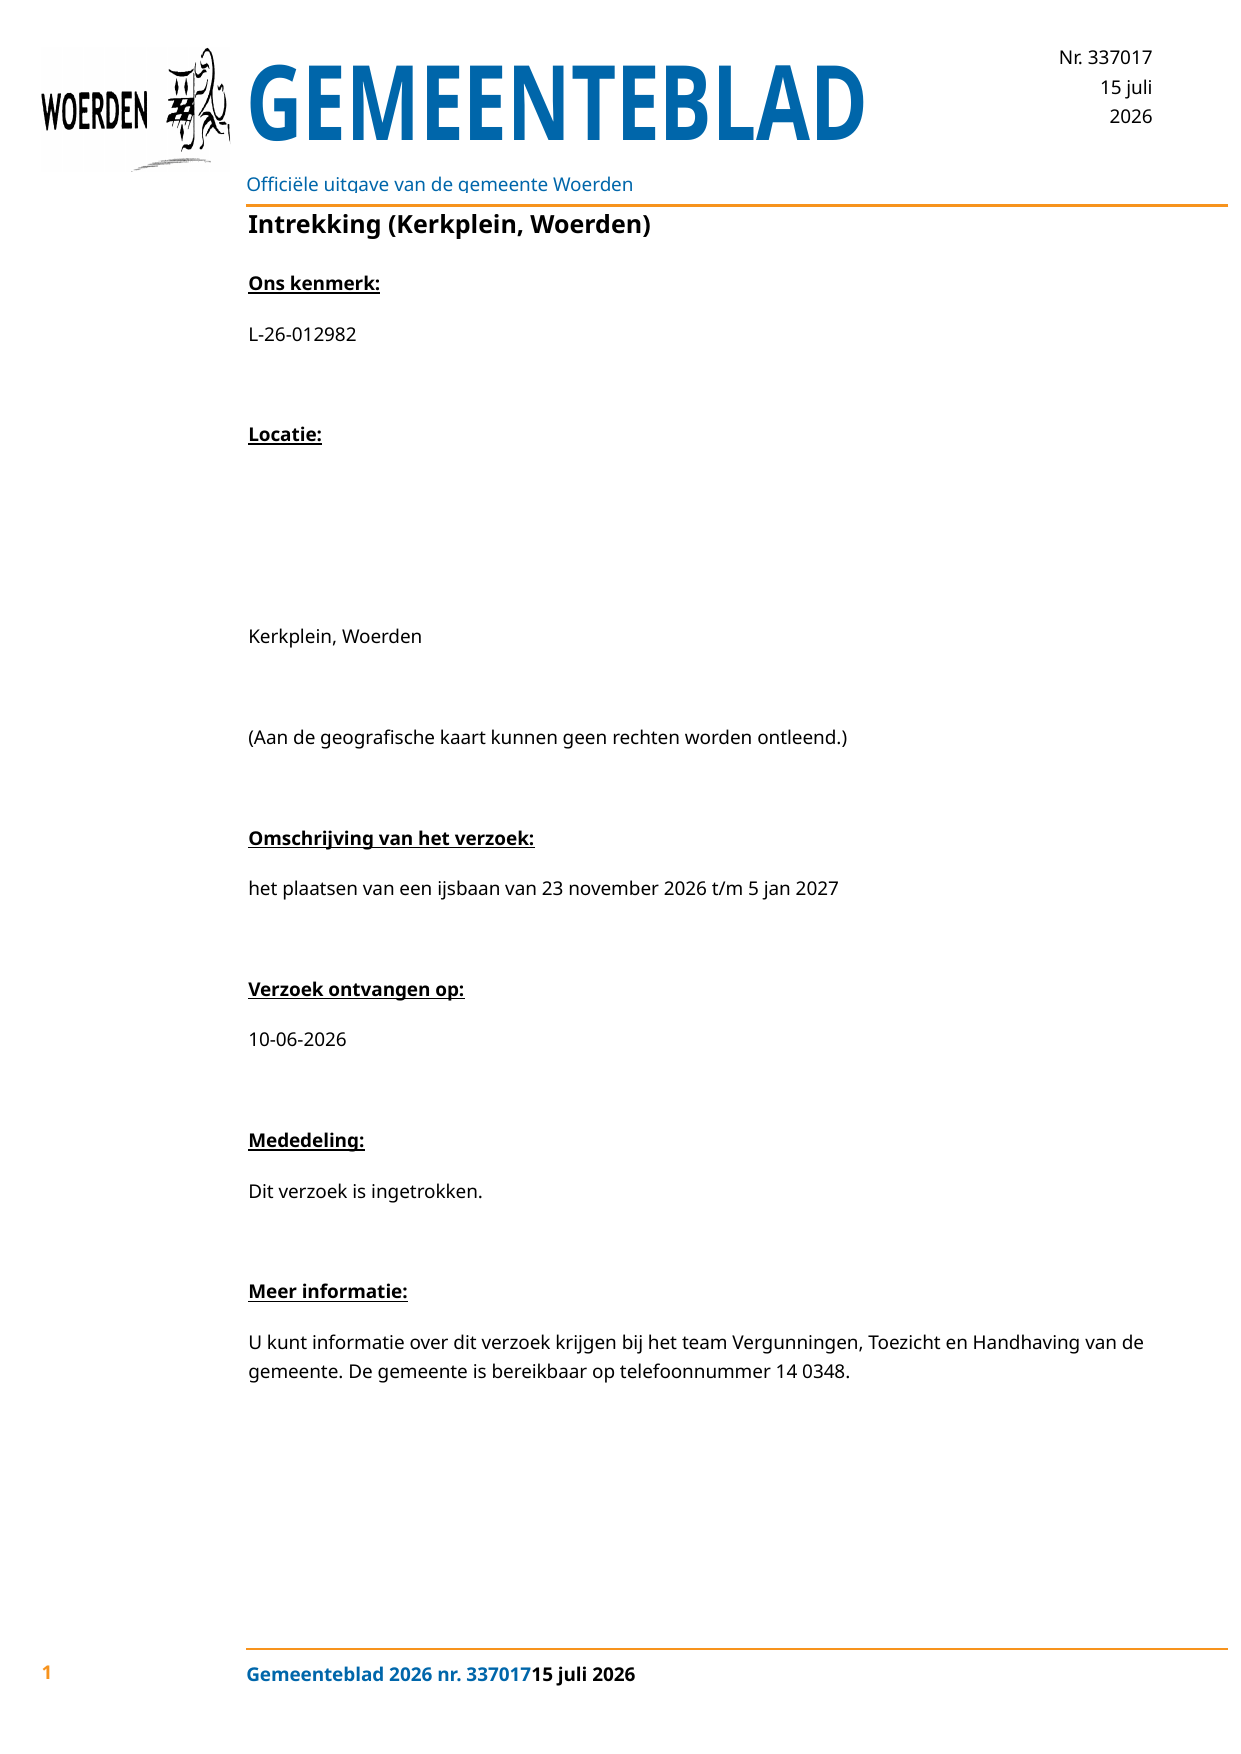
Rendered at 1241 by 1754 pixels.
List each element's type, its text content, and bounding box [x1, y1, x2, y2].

text het plaatsen van een ijsbaan van 23 november 2026 t/m 5 jan 2027 [248, 875, 1152, 901]
text 10-06-2026 [248, 1027, 1152, 1052]
text Omschrijving van het verzoek: [248, 825, 1152, 851]
text Verzoek ontvangen op: [248, 976, 1152, 1002]
text Locatie: [248, 422, 1152, 447]
text Dit verzoek is ingetrokken. [248, 1178, 1152, 1203]
text Intrekking (Kerkplein, Woerden) [248, 207, 1152, 241]
text Ons kenmerk: [248, 270, 1152, 296]
text Kerkplein, Woerden [248, 623, 1152, 649]
text L-26-012982 [248, 321, 1152, 346]
text (Aan de geografische kaart kunnen geen rechten worden ontleend.) [248, 724, 1152, 750]
text U kunt informatie over dit verzoek krijgen bij het team Vergunningen, Toezicht en Handhaving van de gemeente. De gemeente is bereikbaar op telefoonnummer 14 0348. [248, 1329, 1152, 1384]
text Meer informatie: [248, 1279, 1152, 1304]
picture [41, 47, 231, 172]
text Mededeling: [248, 1127, 1152, 1153]
